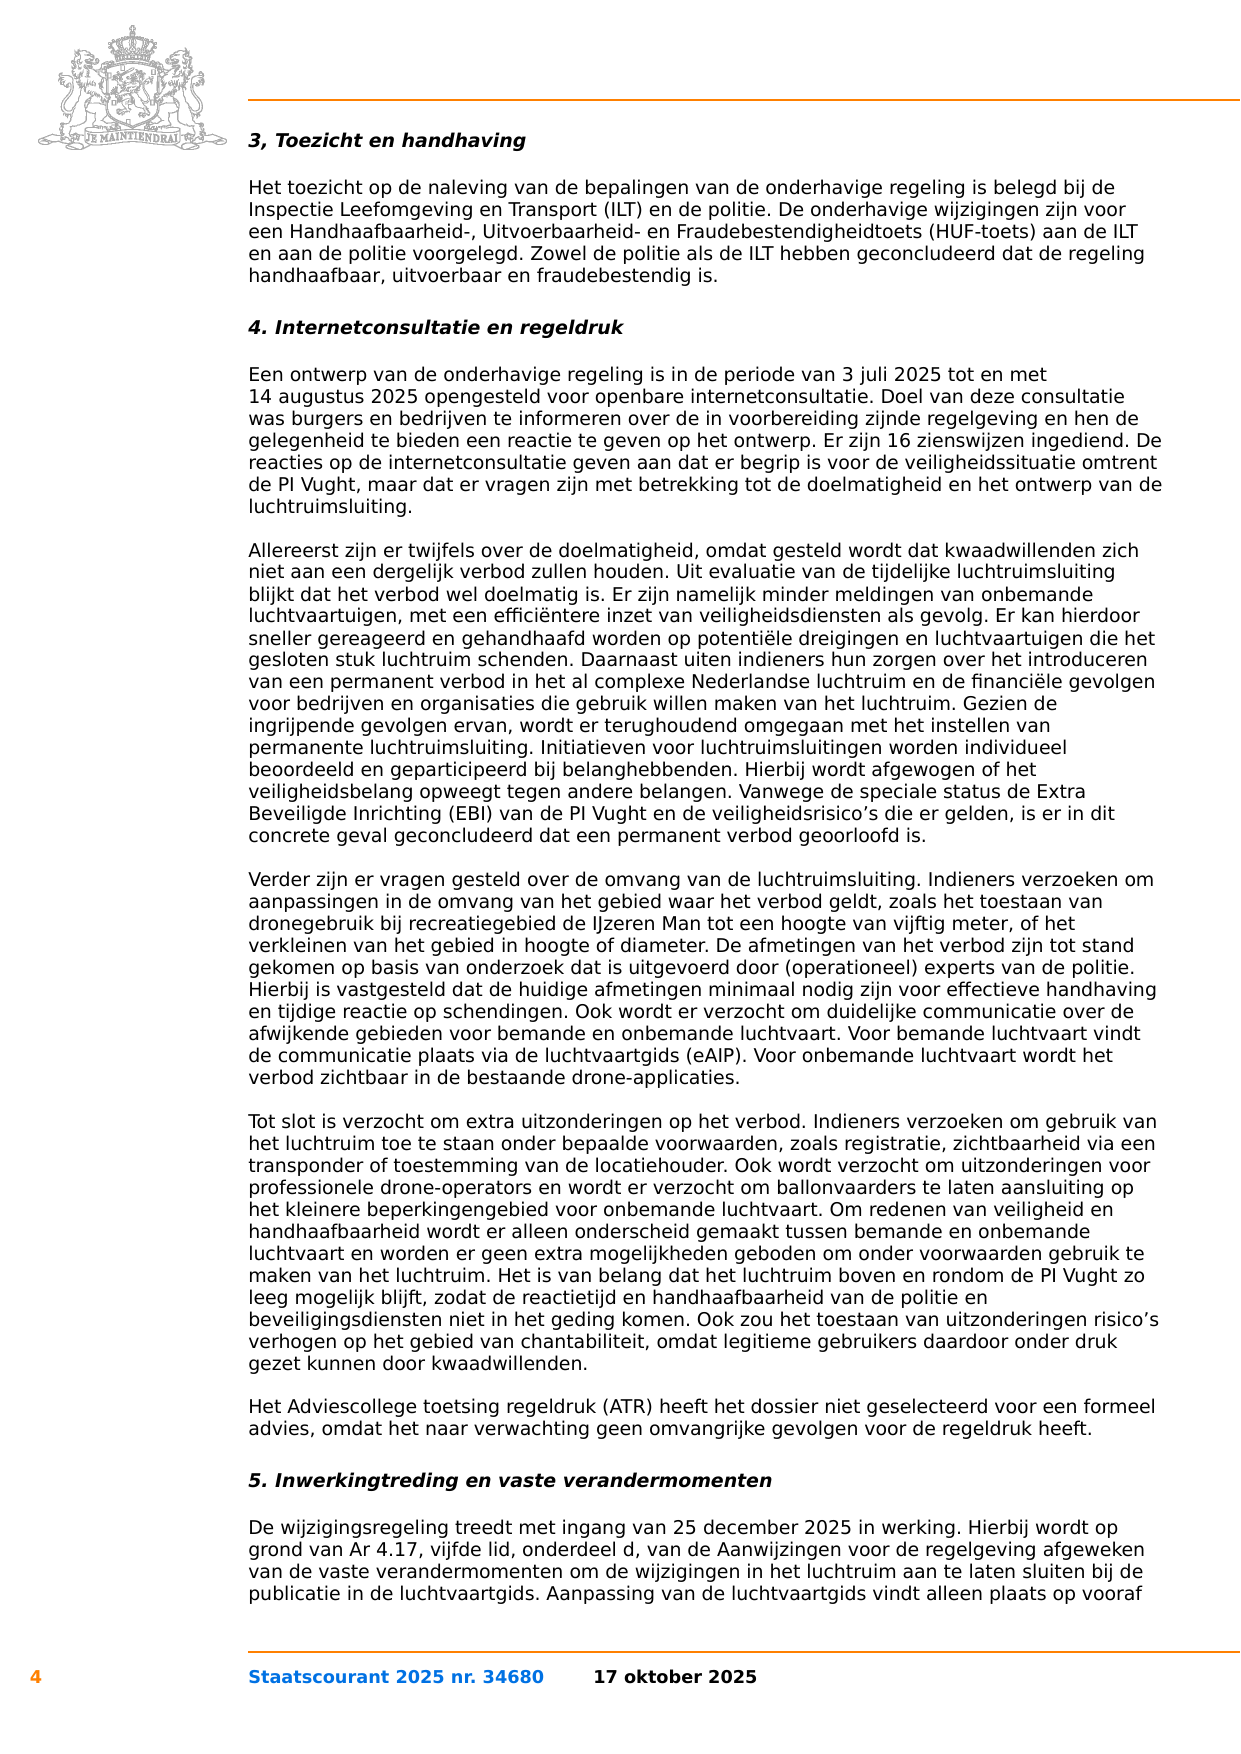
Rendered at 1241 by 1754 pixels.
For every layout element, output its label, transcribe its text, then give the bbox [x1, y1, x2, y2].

subtitle 3, Toezicht en handhaving [248, 130, 1163, 152]
text De wijzigingsregeling treedt met ingang van 25 december 2025 in werking. Hierbij wordt op grond van Ar 4.17, vijfde lid, onderdeel d, van de Aanwijzingen voor de regelgeving afgeweken van de vaste verandermomenten om de wijzigingen in het luchtruim aan te laten sluiten bij de publicatie in de luchtvaartgids. Aanpassing van de luchtvaartgids vindt alleen plaats op vooraf [248, 1517, 1163, 1605]
picture [38, 25, 227, 150]
subtitle 4. Internetconsultatie en regeldruk [248, 317, 1163, 339]
text Een ontwerp van de onderhavige regeling is in de periode van 3 juli 2025 tot en met 14 augustus 2025 opengesteld voor openbare internetconsultatie. Doel van deze consultatie was burgers en bedrijven te informeren over de in voorbereiding zijnde regelgeving en hen de gelegenheid te bieden een reactie te geven op het ontwerp. Er zijn 16 zienswijzen ingediend. De reacties op de internetconsultatie geven aan dat er begrip is voor de veiligheidssituatie omtrent de PI Vught, maar dat er vragen zijn met betrekking tot de doelmatigheid en het ontwerp van de luchtruimsluiting. [248, 364, 1163, 518]
text Het toezicht op de naleving van de bepalingen van de onderhavige regeling is belegd bij de Inspectie Leefomgeving en Transport (ILT) en de politie. De onderhavige wijzigingen zijn voor een Handhaafbaarheid-, Uitvoerbaarheid- en Fraudebestendigheidtoets (HUF-toets) aan de ILT en aan de politie voorgelegd. Zowel de politie als de ILT hebben geconcludeerd dat de regeling handhaafbaar, uitvoerbaar en fraudebestendig is. [248, 177, 1163, 287]
text Tot slot is verzocht om extra uitzonderingen op het verbod. Indieners verzoeken om gebruik van het luchtruim toe te staan onder bepaalde voorwaarden, zoals registratie, zichtbaarheid via een transponder of toestemming van de locatiehouder. Ook wordt verzocht om uitzonderingen voor professionele drone-operators en wordt er verzocht om ballonvaarders te laten aansluiting op het kleinere beperkingengebied voor onbemande luchtvaart. Om redenen van veiligheid en handhaafbaarheid wordt er alleen onderscheid gemaakt tussen bemande en onbemande luchtvaart en worden er geen extra mogelijkheden geboden om onder voorwaarden gebruik te maken van het luchtruim. Het is van belang dat het luchtruim boven en rondom de PI Vught zo leeg mogelijk blijft, zodat de reactietijd en handhaafbaarheid van de politie en beveiligingsdiensten niet in het geding komen. Ook zou het toestaan van uitzonderingen risico’s verhogen op het gebied van chantabiliteit, omdat legitieme gebruikers daardoor onder druk gezet kunnen door kwaadwillenden. [248, 1111, 1163, 1374]
text Allereerst zijn er twijfels over de doelmatigheid, omdat gesteld wordt dat kwaadwillenden zich niet aan een dergelijk verbod zullen houden. Uit evaluatie van de tijdelijke luchtruimsluiting blijkt dat het verbod wel doelmatig is. Er zijn namelijk minder meldingen van onbemande luchtvaartuigen, met een efficiëntere inzet van veiligheidsdiensten als gevolg. Er kan hierdoor sneller gereageerd en gehandhaafd worden op potentiële dreigingen en luchtvaartuigen die het gesloten stuk luchtruim schenden. Daarnaast uiten indieners hun zorgen over het introduceren van een permanent verbod in het al complexe Nederlandse luchtruim en de financiële gevolgen voor bedrijven en organisaties die gebruik willen maken van het luchtruim. Gezien de ingrijpende gevolgen ervan, wordt er terughoudend omgegaan met het instellen van permanente luchtruimsluiting. Initiatieven voor luchtruimsluitingen worden individueel beoordeeld en geparticipeerd bij belanghebbenden. Hierbij wordt afgewogen of het veiligheidsbelang opweegt tegen andere belangen. Vanwege de speciale status de Extra Beveiligde Inrichting (EBI) van de PI Vught en de veiligheidsrisico’s die er gelden, is er in dit concrete geval geconcludeerd dat een permanent verbod geoorloofd is. [248, 539, 1163, 847]
subtitle 5. Inwerkingtreding en vaste verandermomenten [248, 1470, 1163, 1492]
text Het Adviescollege toetsing regeldruk (ATR) heeft het dossier niet geselecteerd voor een formeel advies, omdat het naar verwachting geen omvangrijke gevolgen voor de regeldruk heeft. [248, 1396, 1163, 1440]
text Verder zijn er vragen gesteld over de omvang van de luchtruimsluiting. Indieners verzoeken om aanpassingen in de omvang van het gebied waar het verbod geldt, zoals het toestaan van dronegebruik bij recreatiegebied de IJzeren Man tot een hoogte van vijftig meter, of het verkleinen van het gebied in hoogte of diameter. De afmetingen van het verbod zijn tot stand gekomen op basis van onderzoek dat is uitgevoerd door (operationeel) experts van de politie. Hierbij is vastgesteld dat de huidige afmetingen minimaal nodig zijn voor effectieve handhaving en tijdige reactie op schendingen. Ook wordt er verzocht om duidelijke communicatie over de afwijkende gebieden voor bemande en onbemande luchtvaart. Voor bemande luchtvaart vindt de communicatie plaats via de luchtvaartgids (eAIP). Voor onbemande luchtvaart wordt het verbod zichtbaar in de bestaande drone-applicaties. [248, 869, 1163, 1089]
